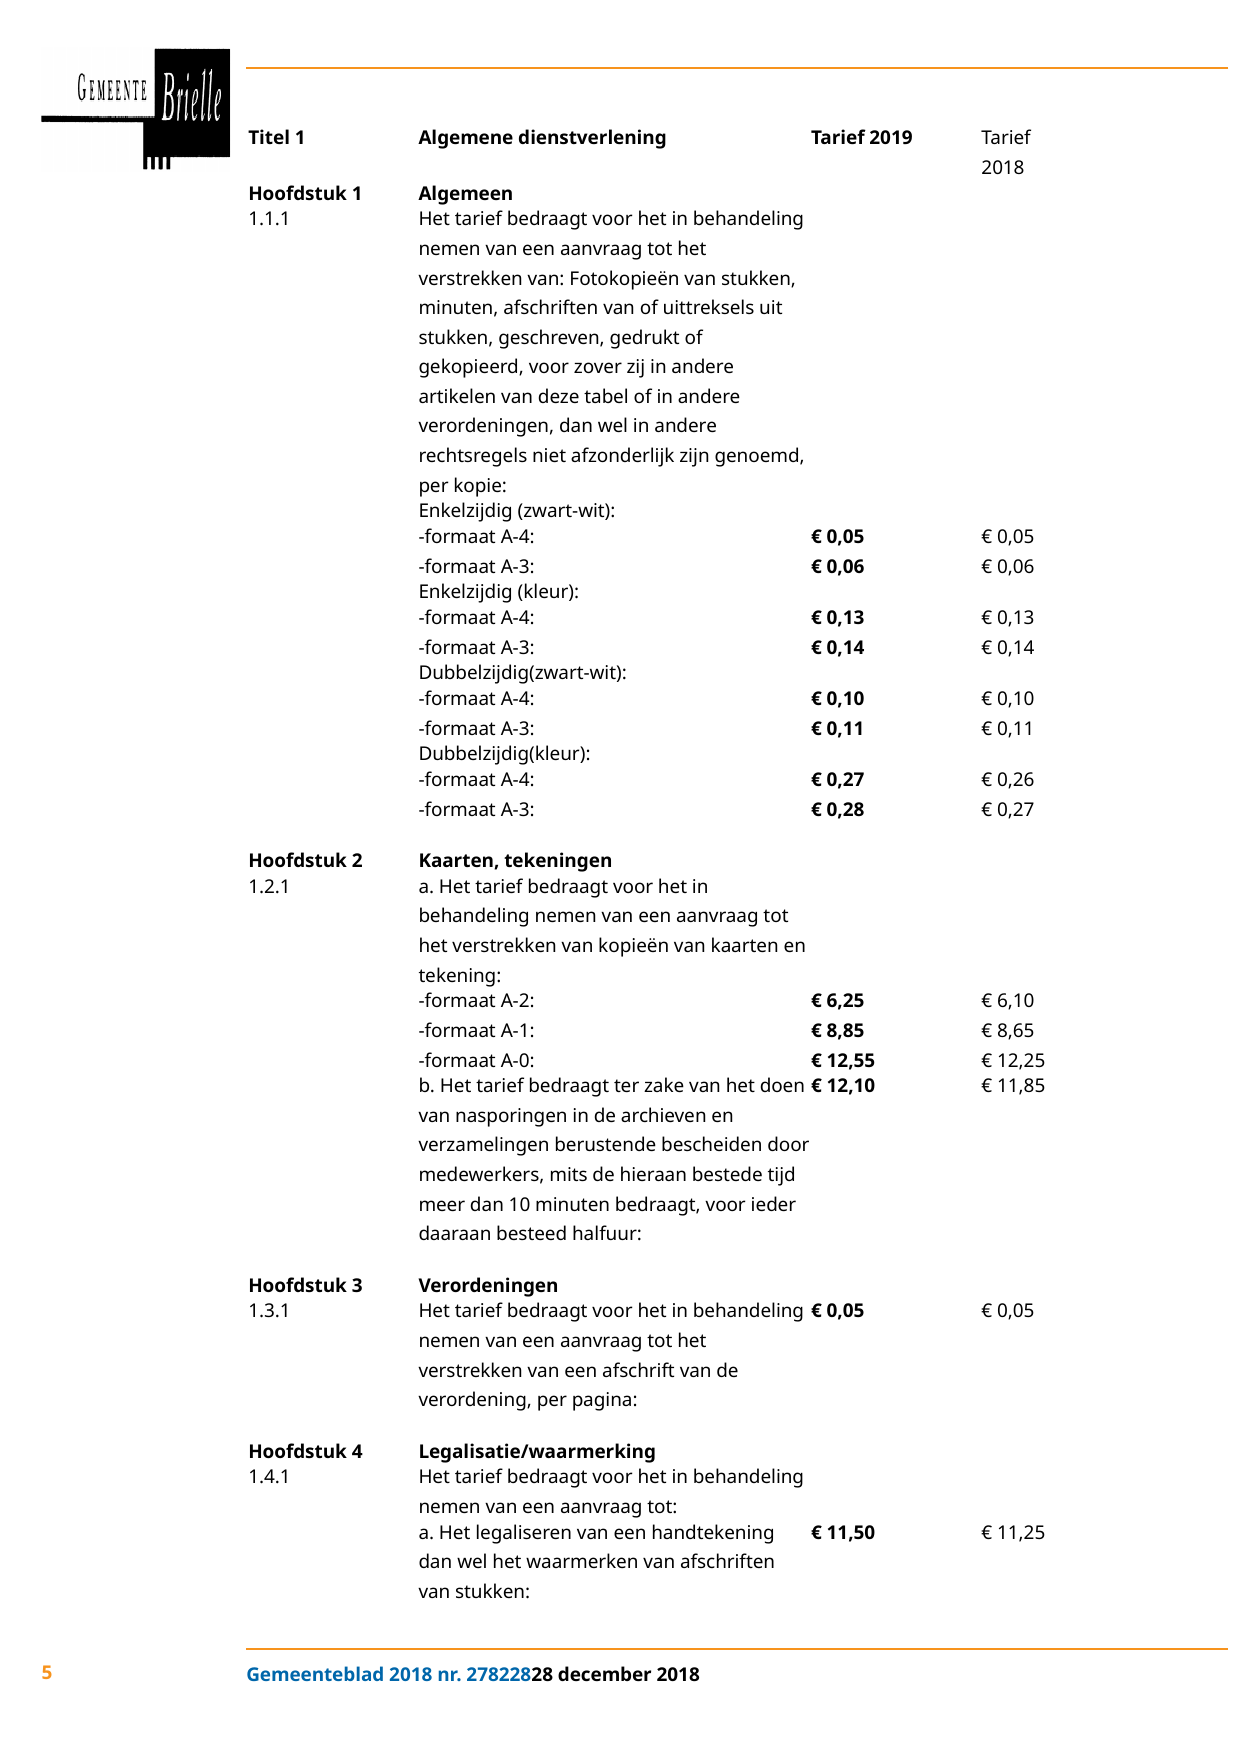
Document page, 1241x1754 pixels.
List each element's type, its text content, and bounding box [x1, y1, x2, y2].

table_cell € 0,05 € 0,06 [811, 523, 981, 578]
table_cell [981, 206, 1152, 497]
table_cell € 12,10 [811, 1073, 981, 1246]
table_cell Hoofdstuk 4 [248, 1438, 418, 1463]
table_cell [248, 1412, 418, 1438]
table_header Tarief 2019 [811, 125, 981, 180]
table_cell [811, 1272, 981, 1298]
table_cell [981, 1464, 1152, 1519]
table_cell -formaat A-2: -formaat A-1: -formaat A-0: [418, 988, 811, 1072]
table_cell [981, 822, 1152, 847]
table_cell -formaat A-4: -formaat A-3: [418, 523, 811, 578]
table_cell [248, 523, 418, 578]
table_cell 1.1.1 [248, 206, 418, 497]
table_cell [811, 741, 981, 766]
table_cell a. Het tarief bedraagt voor het in behandeling nemen van een aanvraag tot het verstrekken van kopieën van kaarten en tekening: [418, 873, 811, 988]
table_cell 1.4.1 [248, 1464, 418, 1519]
table_cell b. Het tarief bedraagt ter zake van het doen van nasporingen in de archieven en verzamelingen berustende bescheiden door medewerkers, mits de hieraan bestede tijd meer dan 10 minuten bedraagt, voor ieder daaraan besteed halfuur: [418, 1073, 811, 1246]
table_cell 1.2.1 [248, 873, 418, 988]
table_cell [248, 498, 418, 523]
table_cell € 11,50 [811, 1519, 981, 1604]
table_cell Dubbelzijdig(zwart-wit): [418, 660, 811, 685]
table_cell € 6,10 € 8,65 € 12,25 [981, 988, 1152, 1072]
table_cell € 0,27 € 0,28 [811, 766, 981, 822]
table_cell Het tarief bedraagt voor het in behandeling nemen van een aanvraag tot: [418, 1464, 811, 1519]
table_cell [811, 822, 981, 847]
table_cell Enkelzijdig (zwart-wit): [418, 498, 811, 523]
table_header Algemene dienstverlening [418, 125, 811, 180]
table_header Titel 1 [248, 125, 418, 180]
table_cell € 11,25 [981, 1519, 1152, 1604]
table_cell Hoofdstuk 1 [248, 180, 418, 206]
table_cell 1.3.1 [248, 1298, 418, 1412]
table_cell [981, 660, 1152, 685]
table_cell [418, 1412, 811, 1438]
table_cell [418, 822, 811, 847]
table_cell Legalisatie/waarmerking [418, 1438, 811, 1463]
table_cell € 0,13 € 0,14 [981, 604, 1152, 659]
table_cell [981, 1412, 1152, 1438]
table_cell € 0,05 [811, 1298, 981, 1412]
table_cell [981, 579, 1152, 604]
table_cell [248, 1073, 418, 1246]
table_cell -formaat A-4: -formaat A-3: [418, 604, 811, 659]
table_cell -formaat A-4: -formaat A-3: [418, 685, 811, 741]
table_cell [811, 180, 981, 206]
table_cell [981, 741, 1152, 766]
table_cell Enkelzijdig (kleur): [418, 579, 811, 604]
table_cell [811, 579, 981, 604]
table_cell [248, 604, 418, 659]
table_cell [811, 848, 981, 873]
table_cell Dubbelzijdig(kleur): [418, 741, 811, 766]
table_cell Verordeningen [418, 1272, 811, 1298]
table_cell [248, 741, 418, 766]
table_cell € 0,10 € 0,11 [811, 685, 981, 741]
table_cell [981, 848, 1152, 873]
table_cell Het tarief bedraagt voor het in behandeling nemen van een aanvraag tot het verstrekken van een afschrift van de verordening, per pagina: [418, 1298, 811, 1412]
table_cell [981, 1246, 1152, 1272]
table_cell [981, 498, 1152, 523]
table_cell [248, 685, 418, 741]
table_cell [811, 1246, 981, 1272]
table_cell € 6,25 € 8,85 € 12,55 [811, 988, 981, 1072]
table_cell € 0,05 € 0,06 [981, 523, 1152, 578]
table_header Tarief 2018 [981, 125, 1152, 180]
table_cell Hoofdstuk 3 [248, 1272, 418, 1298]
table_cell [811, 1464, 981, 1519]
table_cell Algemeen [418, 180, 811, 206]
table_cell Kaarten, tekeningen [418, 848, 811, 873]
picture [41, 47, 231, 172]
table_cell [981, 180, 1152, 206]
table_cell Hoofdstuk 2 [248, 848, 418, 873]
table_cell -formaat A-4: -formaat A-3: [418, 766, 811, 822]
table_cell € 0,13 € 0,14 [811, 604, 981, 659]
table_cell [248, 1246, 418, 1272]
table_cell [811, 498, 981, 523]
table_cell [248, 822, 418, 847]
table_cell [981, 1272, 1152, 1298]
table_cell [248, 988, 418, 1072]
table_cell [811, 1438, 981, 1463]
table_cell € 0,10 € 0,11 [981, 685, 1152, 741]
table_cell a. Het legaliseren van een handtekening dan wel het waarmerken van afschriften van stukken: [418, 1519, 811, 1604]
table_cell Het tarief bedraagt voor het in behandeling nemen van een aanvraag tot het verstrekken van: Fotokopieën van stukken, minuten, afschriften van of uittreksels uit stukken, geschreven, gedrukt of gekopieerd, voor zover zij in andere artikelen van deze tabel of in andere verordeningen, dan wel in andere rechtsregels niet afzonderlijk zijn genoemd, per kopie: [418, 206, 811, 497]
table_cell € 0,05 [981, 1298, 1152, 1412]
table_cell [248, 1519, 418, 1604]
table_cell [248, 660, 418, 685]
table_cell [248, 766, 418, 822]
table_cell € 11,85 [981, 1073, 1152, 1246]
table_cell [811, 873, 981, 988]
table_cell [248, 579, 418, 604]
table_cell [981, 873, 1152, 988]
table_cell € 0,26 € 0,27 [981, 766, 1152, 822]
table_cell [811, 1412, 981, 1438]
table_cell [418, 1246, 811, 1272]
table_cell [981, 1438, 1152, 1463]
table_cell [811, 660, 981, 685]
table_cell [811, 206, 981, 497]
